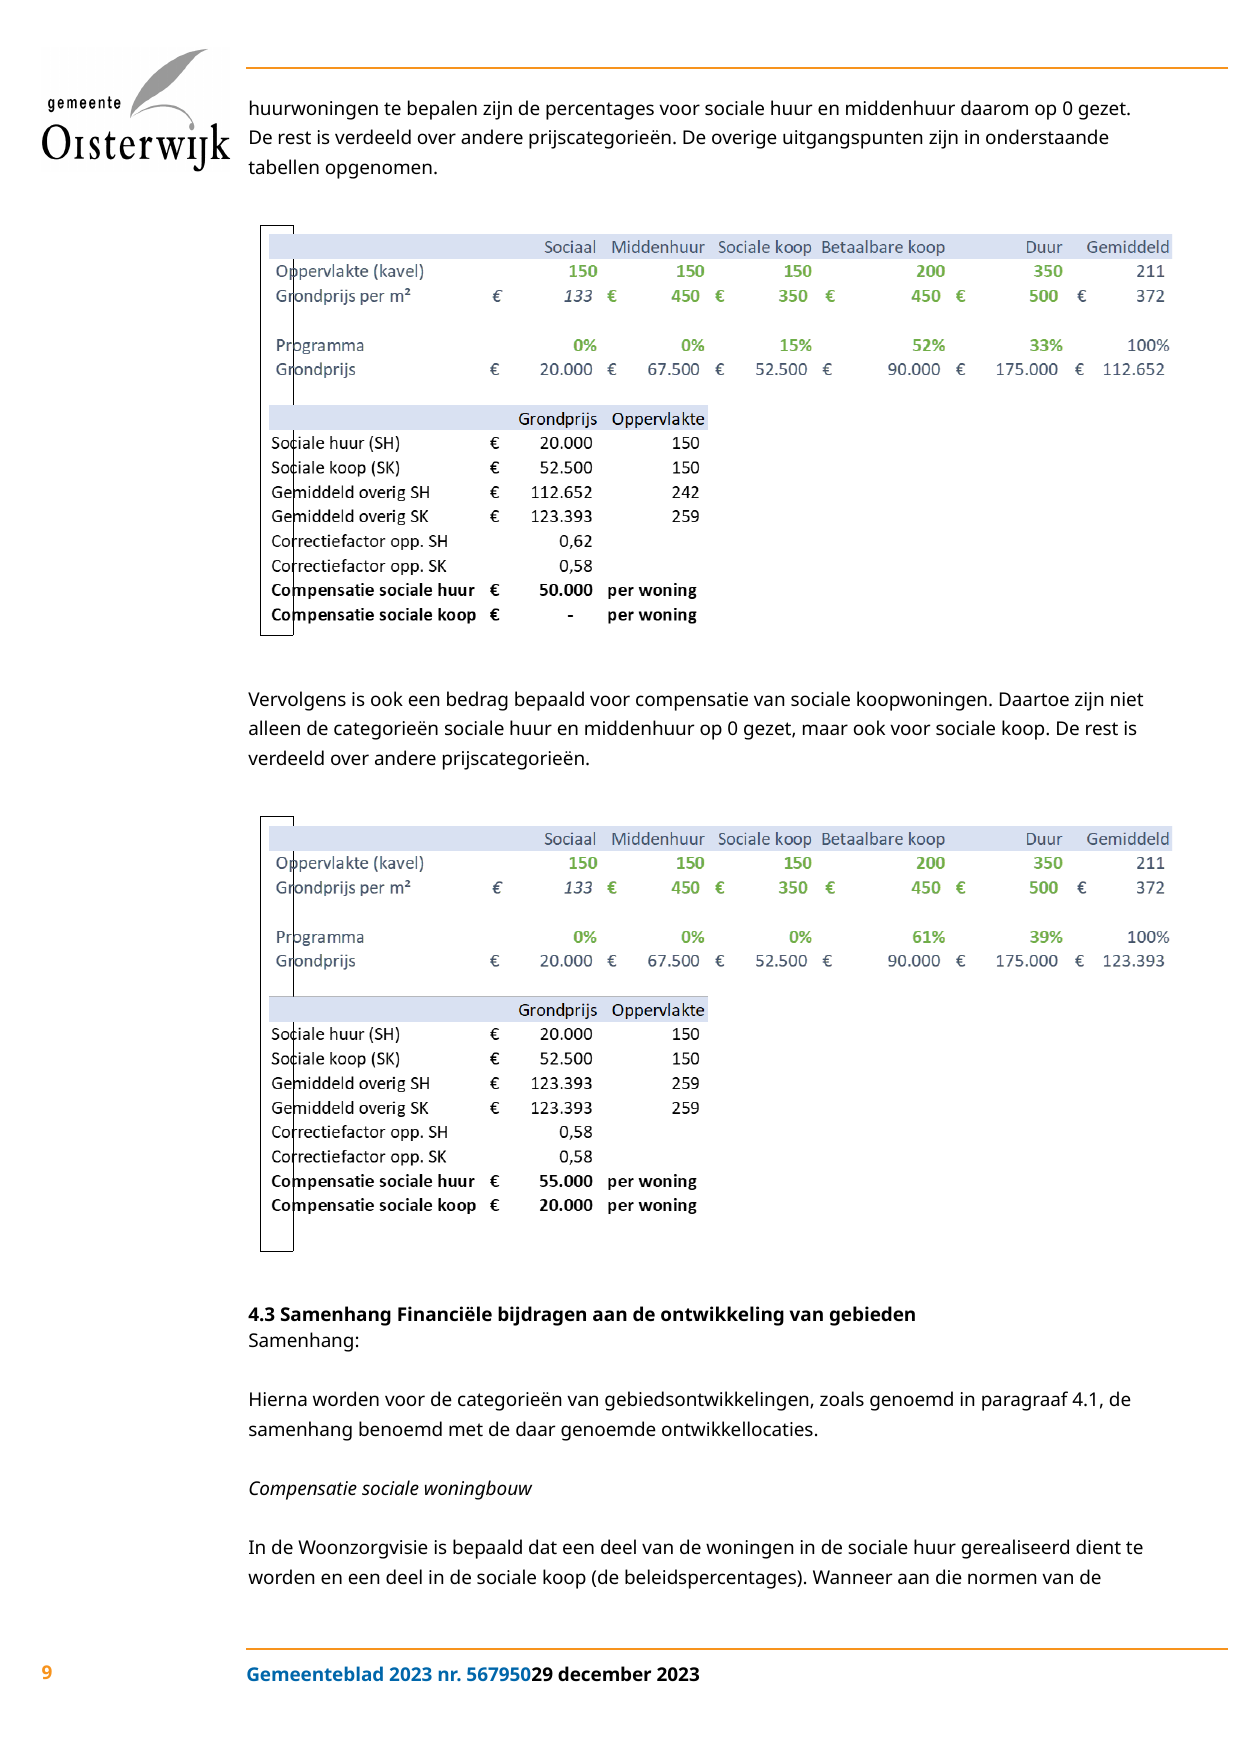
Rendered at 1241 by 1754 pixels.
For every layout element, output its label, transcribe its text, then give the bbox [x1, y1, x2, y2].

text Hierna worden voor de categorieën van gebiedsontwikkelingen, zoals genoemd in paragraaf 4.1, de samenhang benoemd met de daar genoemde ontwikkellocaties. [248, 1386, 1152, 1442]
text Vervolgens is ook een bedrag bepaald voor compensatie van sociale koopwoningen. Daartoe zijn niet alleen de categorieën sociale huur en middenhuur op 0 gezet, maar ook voor sociale koop. De rest is verdeeld over andere prijscategorieën. [248, 686, 1152, 771]
text huurwoningen te bepalen zijn de percentages voor sociale huur en middenhuur daarom op 0 gezet. De rest is verdeeld over andere prijscategorieën. De overige uitgangspunten zijn in onderstaande tabellen opgenomen. [248, 95, 1152, 180]
text Compensatie sociale woningbouw [248, 1475, 1152, 1501]
picture [268, 825, 1173, 1242]
picture [41, 47, 231, 172]
text 4.3 Samenhang Financiële bijdragen aan de ontwikkeling van gebieden [248, 1302, 1152, 1327]
text In de Woonzorgvisie is bepaald dat een deel van de woningen in de sociale huur gerealiseerd dient te worden en een deel in de sociale koop (de beleidspercentages). Wanneer aan die normen van de [248, 1534, 1152, 1590]
text Samenhang: [248, 1327, 1152, 1353]
picture [268, 233, 1173, 627]
